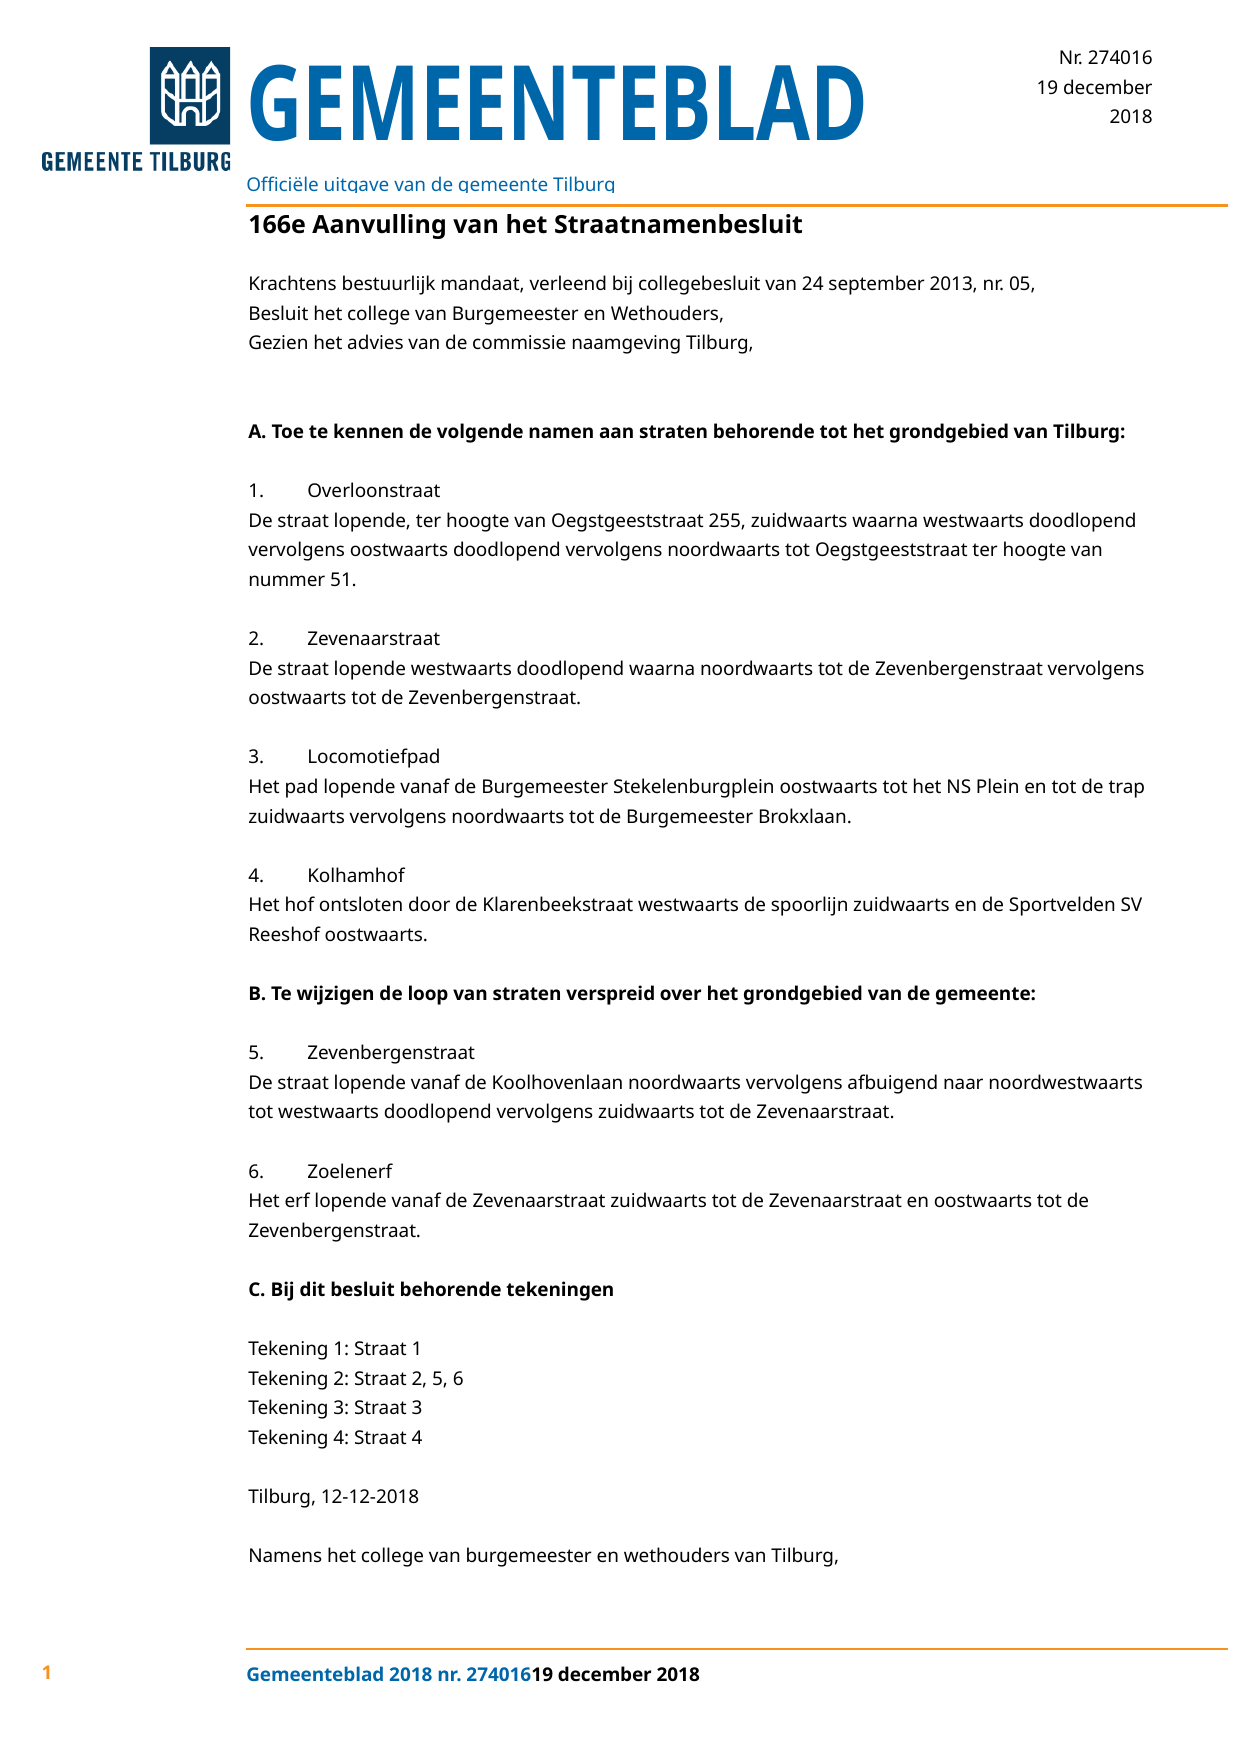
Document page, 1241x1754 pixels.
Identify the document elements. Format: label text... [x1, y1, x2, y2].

text Tekening 3: Straat 3 [248, 1394, 1152, 1420]
text C. Bij dit besluit behorende tekeningen [248, 1276, 1152, 1302]
text B. Te wijzigen de loop van straten verspreid over het grondgebied van de gemeente: [248, 980, 1152, 1006]
text Het erf lopende vanaf de Zevenaarstraat zuidwaarts tot de Zevenaarstraat en oostwaarts tot de Zevenbergenstraat. [248, 1187, 1152, 1243]
text Gezien het advies van de commissie naamgeving Tilburg, [248, 329, 1152, 355]
text Het pad lopende vanaf de Burgemeester Stekelenburgplein oostwaarts tot het NS Plein en tot de trap zuidwaarts vervolgens noordwaarts tot de Burgemeester Brokxlaan. [248, 773, 1152, 828]
text Tekening 1: Straat 1 [248, 1335, 1152, 1361]
text Het hof ontsloten door de Klarenbeekstraat westwaarts de spoorlijn zuidwaarts en de Sportvelden SV Reeshof oostwaarts. [248, 892, 1152, 947]
text De straat lopende vanaf de Koolhovenlaan noordwaarts vervolgens afbuigend naar noordwestwaarts tot westwaarts doodlopend vervolgens zuidwaarts tot de Zevenaarstraat. [248, 1069, 1152, 1124]
picture [41, 47, 231, 172]
list Zoelenerf [248, 1158, 1152, 1183]
text 166e Aanvulling van het Straatnamenbesluit [248, 207, 1152, 241]
text Besluit het college van Burgemeester en Wethouders, [248, 300, 1152, 326]
list Locomotiefpad [248, 744, 1152, 769]
list Kolhamhof [248, 862, 1152, 888]
text Tilburg, 12-12-2018 [248, 1483, 1152, 1509]
list Zevenbergenstraat [248, 1039, 1152, 1065]
list Overloonstraat [248, 477, 1152, 503]
text Tekening 4: Straat 4 [248, 1424, 1152, 1450]
text De straat lopende westwaarts doodlopend waarna noordwaarts tot de Zevenbergenstraat vervolgens oostwaarts tot de Zevenbergenstraat. [248, 655, 1152, 710]
list Zevenaarstraat [248, 625, 1152, 651]
text De straat lopende, ter hoogte van Oegstgeeststraat 255, zuidwaarts waarna westwaarts doodlopend vervolgens oostwaarts doodlopend vervolgens noordwaarts tot Oegstgeeststraat ter hoogte van nummer 51. [248, 507, 1152, 592]
text A. Toe te kennen de volgende namen aan straten behorende tot het grondgebied van Tilburg: [248, 418, 1152, 444]
text Tekening 2: Straat 2, 5, 6 [248, 1365, 1152, 1391]
text Namens het college van burgemeester en wethouders van Tilburg, [248, 1542, 1152, 1568]
text Krachtens bestuurlijk mandaat, verleend bij collegebesluit van 24 september 2013, nr. 05, [248, 270, 1152, 296]
